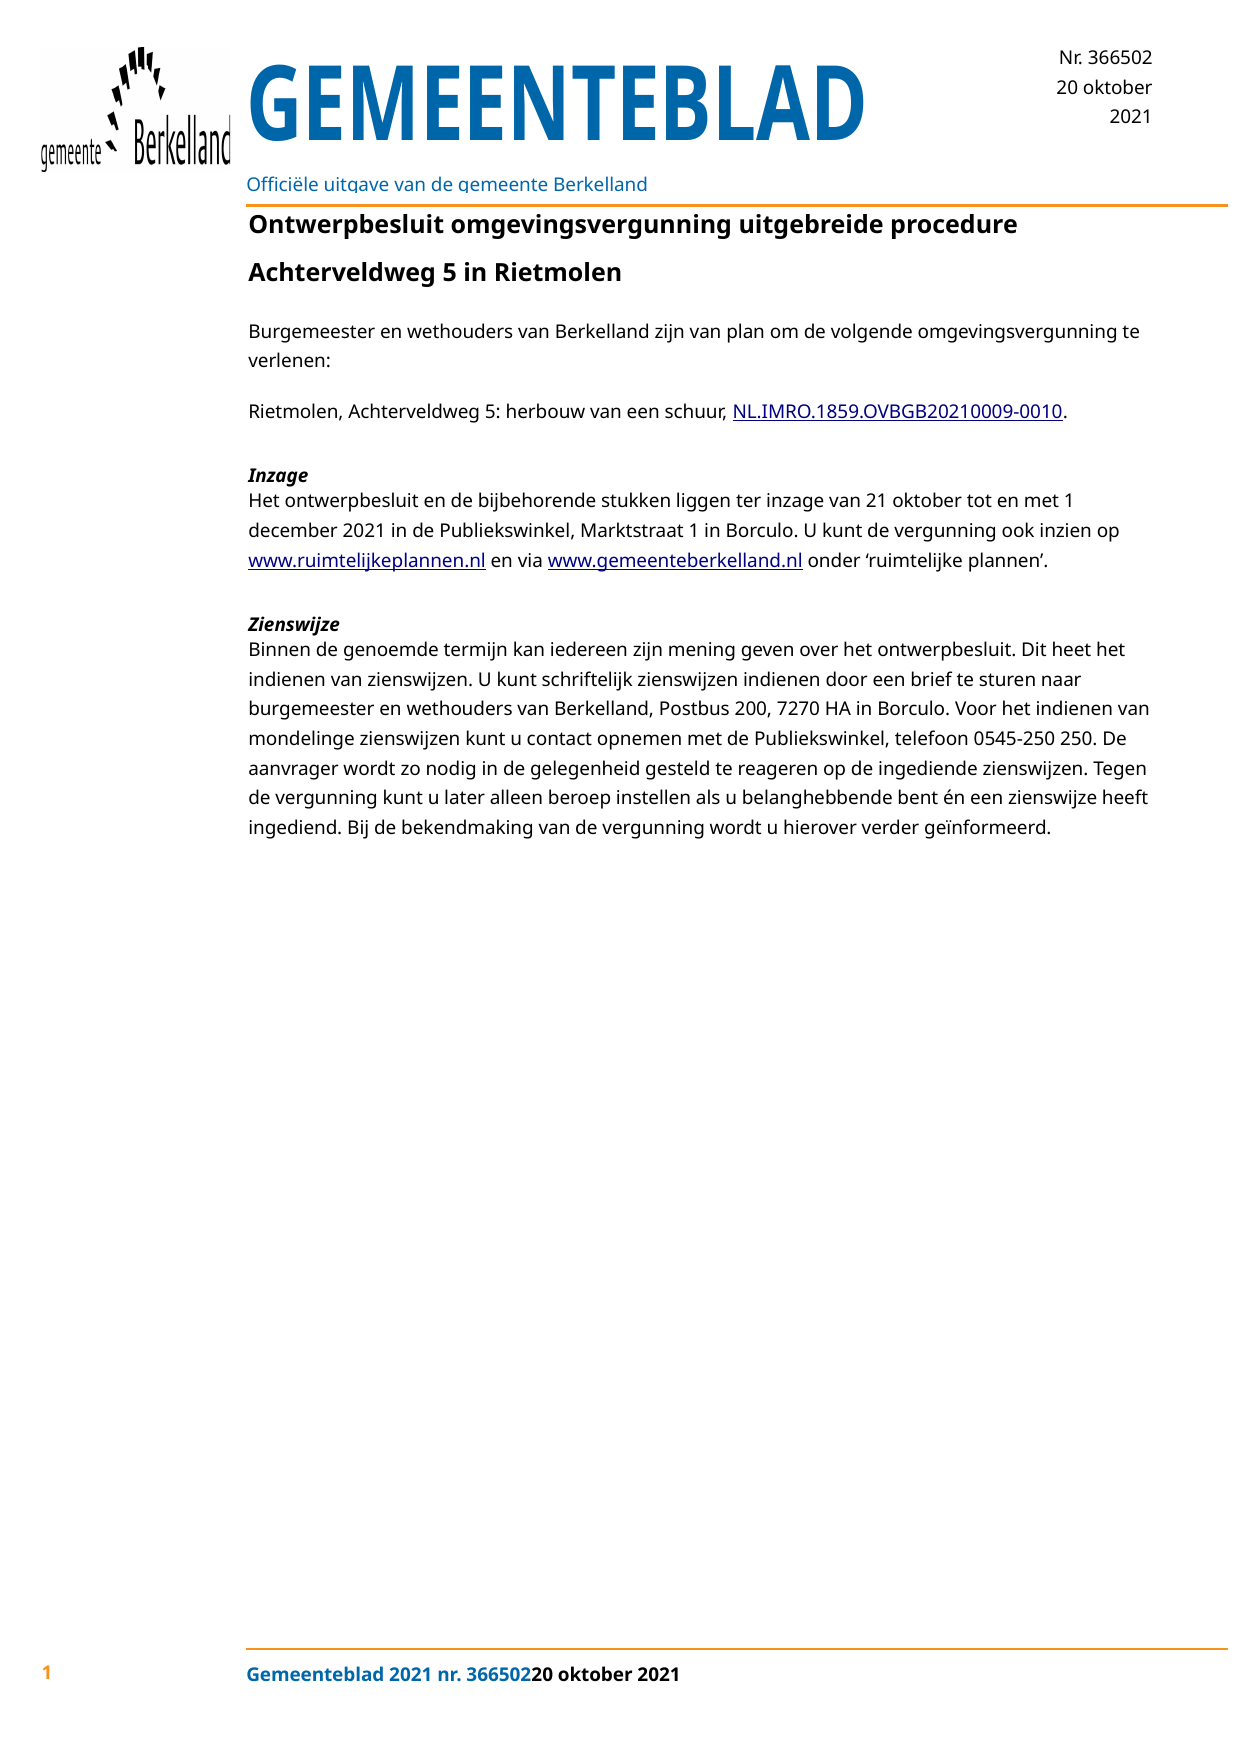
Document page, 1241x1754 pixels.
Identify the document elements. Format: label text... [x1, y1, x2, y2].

text Het ontwerpbesluit en de bijbehorende stukken liggen ter inzage van 21 oktober tot en met 1 december 2021 in de Publiekswinkel, Marktstraat 1 in Borculo. U kunt de vergunning ook inzien op www.ruimtelijkeplannen.nl en via www.gemeenteberkelland.nl onder ‘ruimtelijke plannen’. [248, 488, 1152, 572]
text Rietmolen, Achterveldweg 5: herbouw van een schuur, NL.IMRO.1859.OVBGB20210009-0010. [248, 398, 1152, 424]
text Burgemeester en wethouders van Berkelland zijn van plan om de volgende omgevingsvergunning te verlenen: [248, 318, 1152, 373]
text Binnen de genoemde termijn kan iedereen zijn mening geven over het ontwerpbesluit. Dit heet het indienen van zienswijzen. U kunt schriftelijk zienswijzen indienen door een brief te sturen naar burgemeester en wethouders van Berkelland, Postbus 200, 7270 HA in Borculo. Voor het indienen van mondelinge zienswijzen kunt u contact opnemen met de Publiekswinkel, telefoon 0545-250 250. De aanvrager wordt zo nodig in de gelegenheid gesteld te reageren op de ingediende zienswijzen. Tegen de vergunning kunt u later alleen beroep instellen als u belanghebbende bent én een zienswijze heeft ingediend. Bij de bekendmaking van de vergunning wordt u hierover verder geïnformeerd. [248, 636, 1152, 840]
text Inzage [248, 462, 1152, 488]
text Ontwerpbesluit omgevingsvergunning uitgebreide procedure Achterveldweg 5 in Rietmolen [248, 207, 1152, 288]
picture [41, 47, 231, 172]
text Zienswijze [248, 611, 1152, 636]
